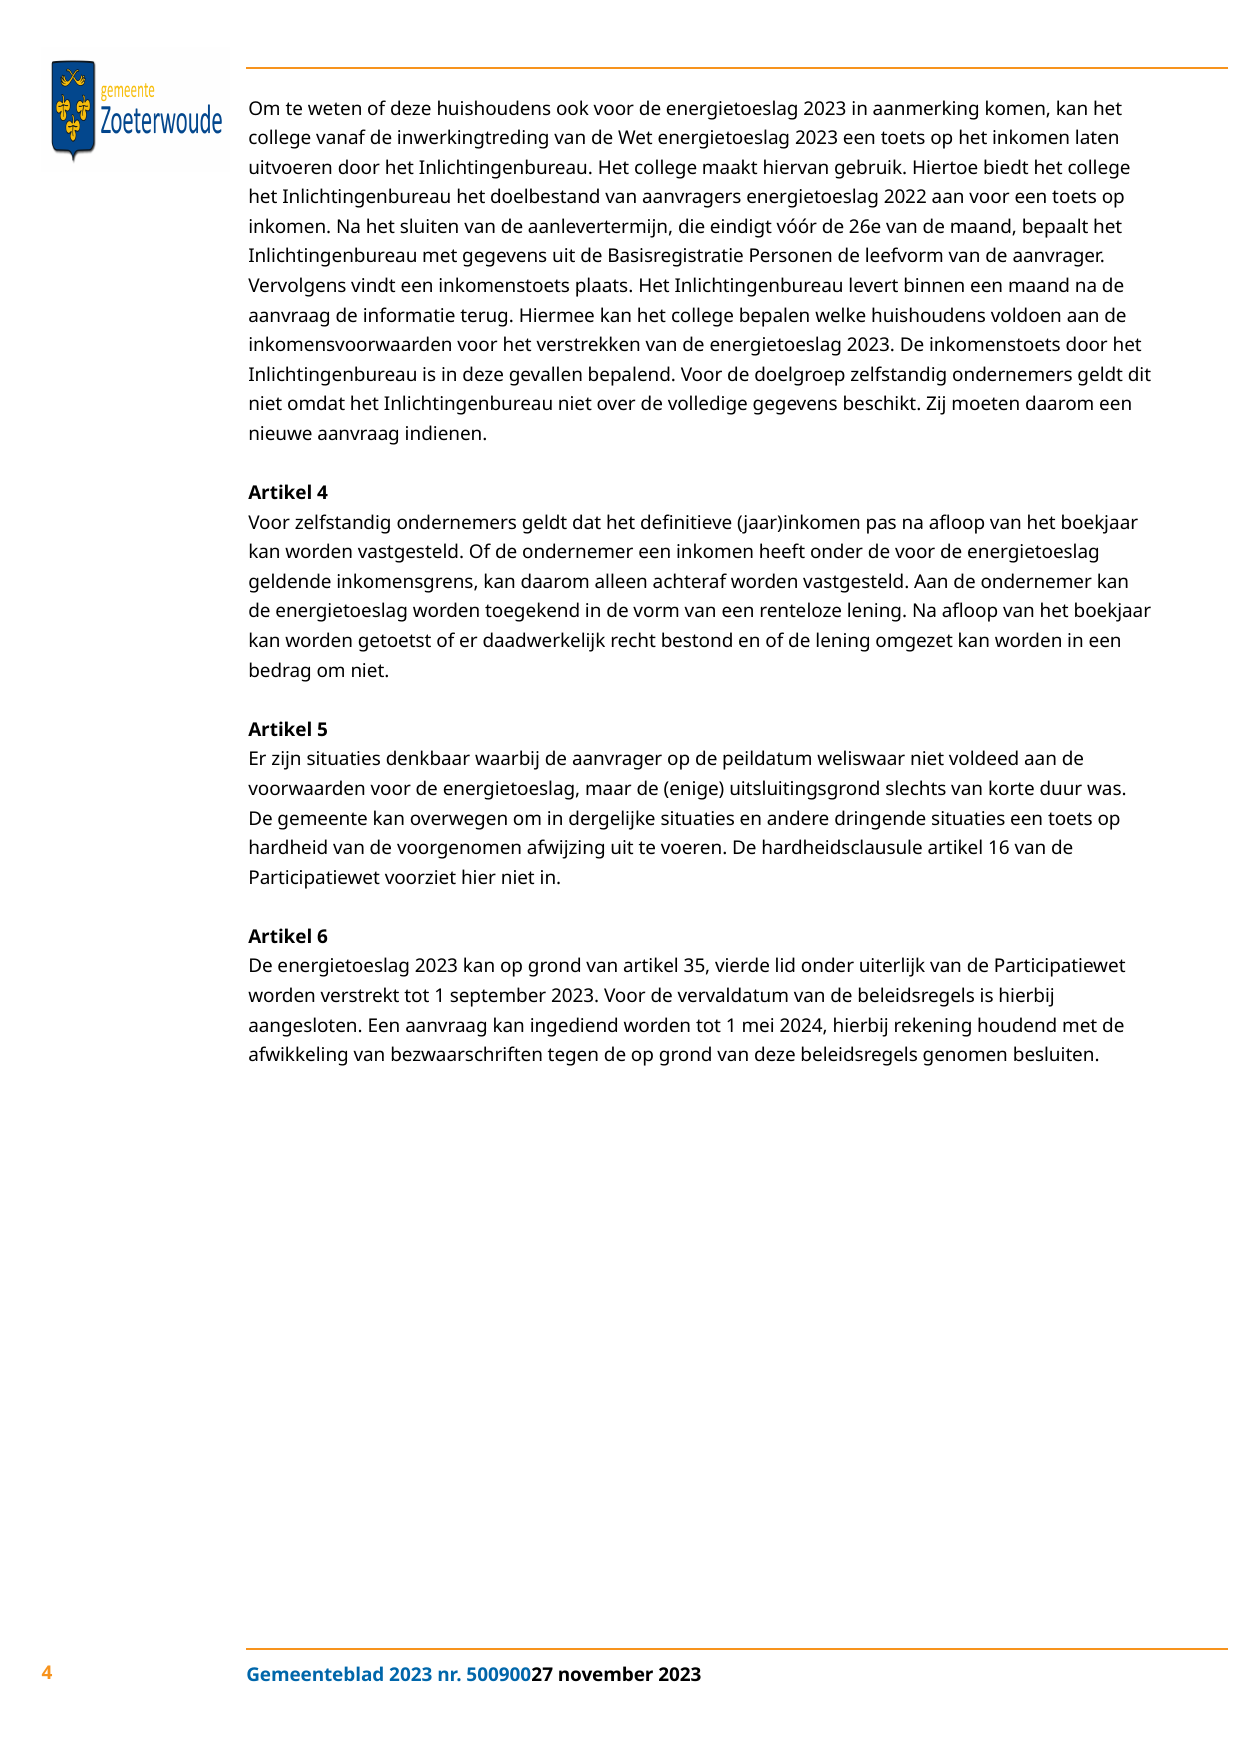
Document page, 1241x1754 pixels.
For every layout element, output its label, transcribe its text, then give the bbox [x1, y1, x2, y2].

text Om te weten of deze huishoudens ook voor de energietoeslag 2023 in aanmerking komen, kan het college vanaf de inwerkingtreding van de Wet energietoeslag 2023 een toets op het inkomen laten uitvoeren door het Inlichtingenbureau. Het college maakt hiervan gebruik. Hiertoe biedt het college het Inlichtingenbureau het doelbestand van aanvragers energietoeslag 2022 aan voor een toets op inkomen. Na het sluiten van de aanlevertermijn, die eindigt vóór de 26e van de maand, bepaalt het Inlichtingenbureau met gegevens uit de Basisregistratie Personen de leefvorm van de aanvrager. Vervolgens vindt een inkomenstoets plaats. Het Inlichtingenbureau levert binnen een maand na de aanvraag de informatie terug. Hiermee kan het college bepalen welke huishoudens voldoen aan de inkomensvoorwaarden voor het verstrekken van de energietoeslag 2023. De inkomenstoets door het Inlichtingenbureau is in deze gevallen bepalend. Voor de doelgroep zelfstandig ondernemers geldt dit niet omdat het Inlichtingenbureau niet over de volledige gegevens beschikt. Zij moeten daarom een nieuwe aanvraag indienen. [248, 95, 1152, 446]
text Artikel 4 [248, 479, 1152, 505]
text Er zijn situaties denkbaar waarbij de aanvrager op de peildatum weliswaar niet voldeed aan de voorwaarden voor de energietoeslag, maar de (enige) uitsluitingsgrond slechts van korte duur was. De gemeente kan overwegen om in dergelijke situaties en andere dringende situaties een toets op hardheid van de voorgenomen afwijzing uit te voeren. De hardheidsclausule artikel 16 van de Participatiewet voorziet hier niet in. [248, 746, 1152, 890]
picture [41, 47, 231, 172]
text Artikel 5 [248, 716, 1152, 742]
text De energietoeslag 2023 kan op grond van artikel 35, vierde lid onder uiterlijk van de Participatiewet worden verstrekt tot 1 september 2023. Voor de vervaldatum van de beleidsregels is hierbij aangesloten. Een aanvraag kan ingediend worden tot 1 mei 2024, hierbij rekening houdend met de afwikkeling van bezwaarschriften tegen de op grond van deze beleidsregels genomen besluiten. [248, 953, 1152, 1067]
text Artikel 6 [248, 923, 1152, 949]
text Voor zelfstandig ondernemers geldt dat het definitieve (jaar)inkomen pas na afloop van het boekjaar kan worden vastgesteld. Of de ondernemer een inkomen heeft onder de voor de energietoeslag geldende inkomensgrens, kan daarom alleen achteraf worden vastgesteld. Aan de ondernemer kan de energietoeslag worden toegekend in de vorm van een renteloze lening. Na afloop van het boekjaar kan worden getoetst of er daadwerkelijk recht bestond en of de lening omgezet kan worden in een bedrag om niet. [248, 509, 1152, 683]
